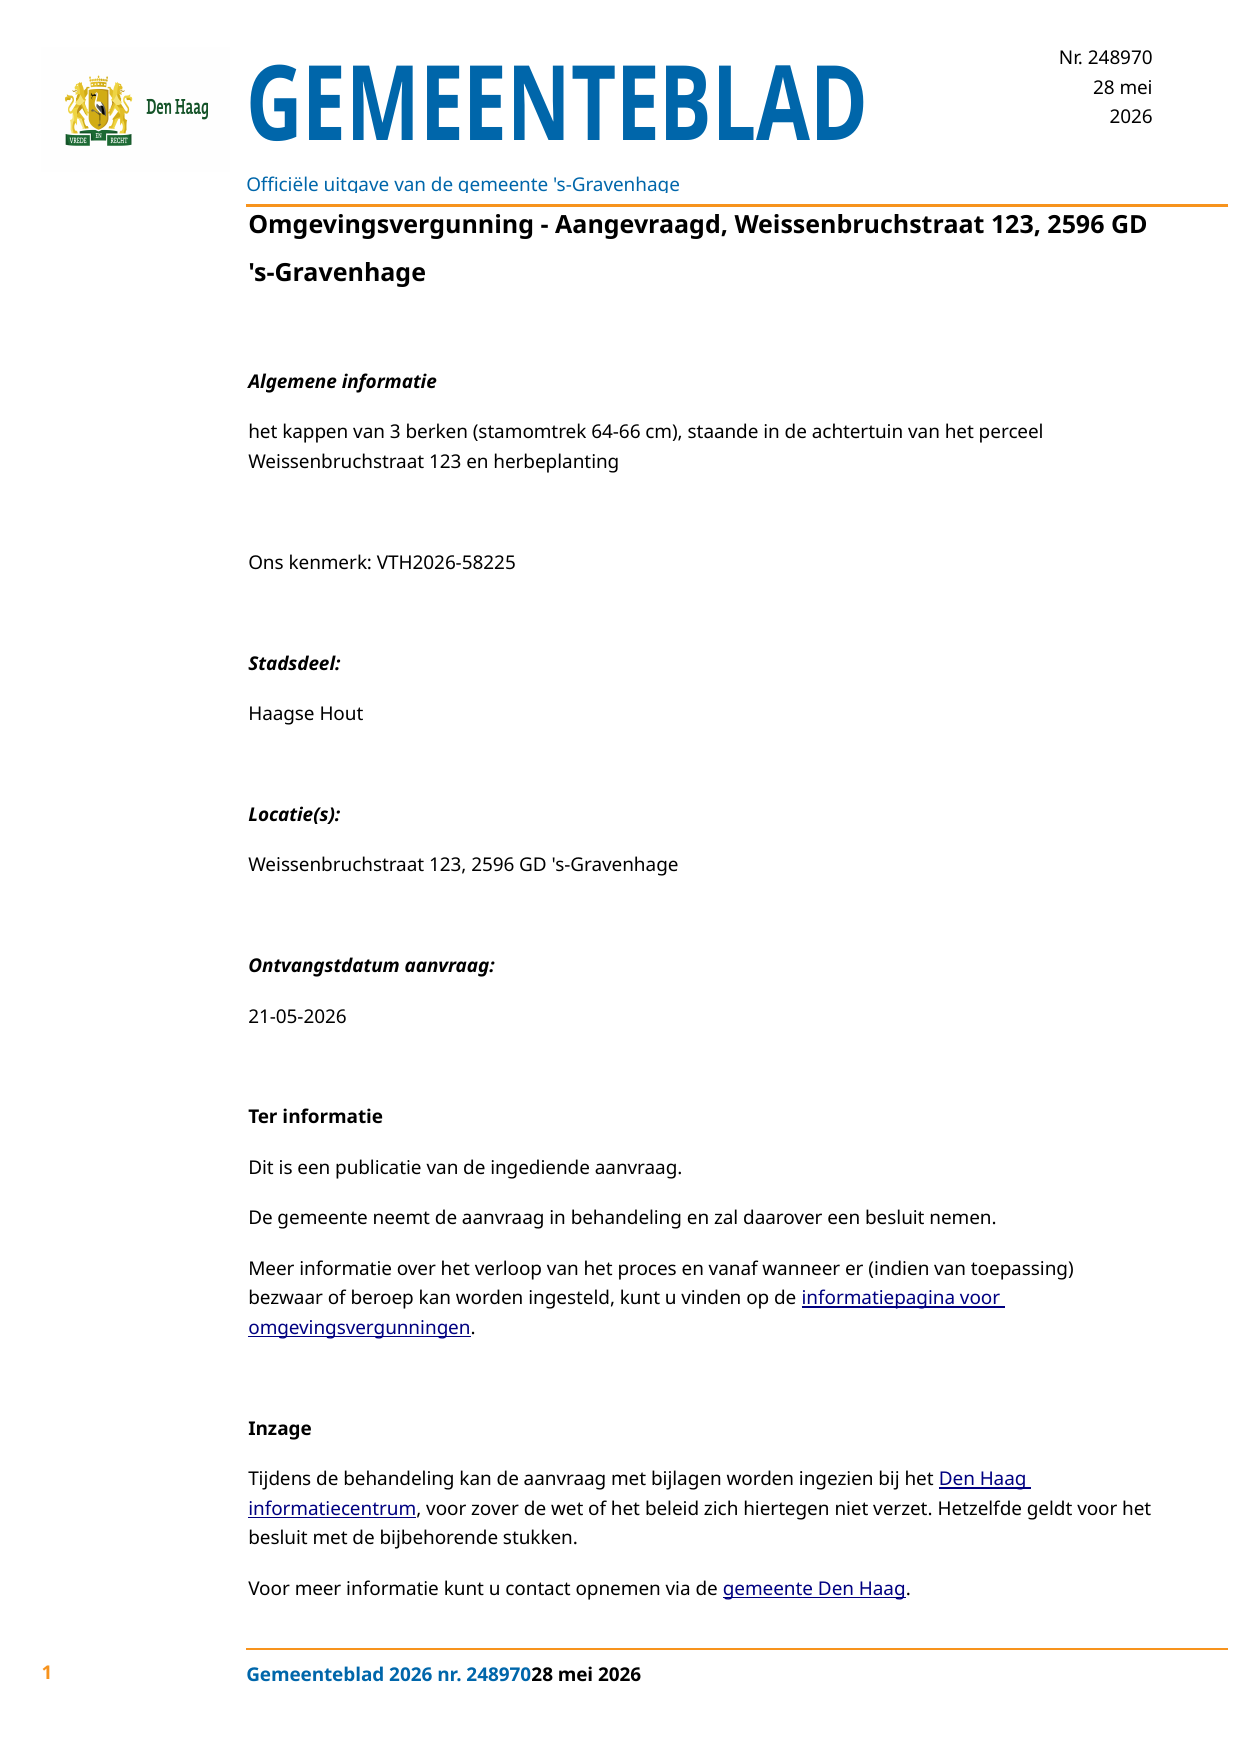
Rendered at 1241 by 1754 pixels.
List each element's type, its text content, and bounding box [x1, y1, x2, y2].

text Weissenbruchstraat 123, 2596 GD 's-Gravenhage [248, 852, 1152, 877]
text Voor meer informatie kunt u contact opnemen via de gemeente Den Haag. [248, 1575, 1152, 1601]
text Locatie(s): [248, 801, 1152, 827]
text Haagse Hout [248, 700, 1152, 726]
text 21-05-2026 [248, 1003, 1152, 1029]
text Meer informatie over het verloop van het proces en vanaf wanneer er (indien van toepassing) bezwaar of beroep kan worden ingesteld, kunt u vinden op de informatiepagina voor omgevingsvergunningen. [248, 1255, 1152, 1340]
text Ter informatie [248, 1104, 1152, 1129]
text Inzage [248, 1415, 1152, 1441]
text De gemeente neemt de aanvraag in behandeling en zal daarover een besluit nemen. [248, 1204, 1152, 1230]
text Tijdens de behandeling kan de aanvraag met bijlagen worden ingezien bij het Den Haag informatiecentrum, voor zover de wet of het beleid zich hiertegen niet verzet. Hetzelfde geldt voor het besluit met de bijbehorende stukken. [248, 1465, 1152, 1550]
text Ontvangstdatum aanvraag: [248, 952, 1152, 978]
text Dit is een publicatie van de ingediende aanvraag. [248, 1154, 1152, 1180]
text Stadsdeel: [248, 650, 1152, 676]
text Ons kenmerk: VTH2026-58225 [248, 549, 1152, 575]
text het kappen van 3 berken (stamomtrek 64-66 cm), staande in de achtertuin van het perceel Weissenbruchstraat 123 en herbeplanting [248, 419, 1152, 474]
picture [41, 47, 231, 172]
text Algemene informatie [248, 368, 1152, 394]
text Omgevingsvergunning - Aangevraagd, Weissenbruchstraat 123, 2596 GD 's-Gravenhage [248, 207, 1152, 288]
